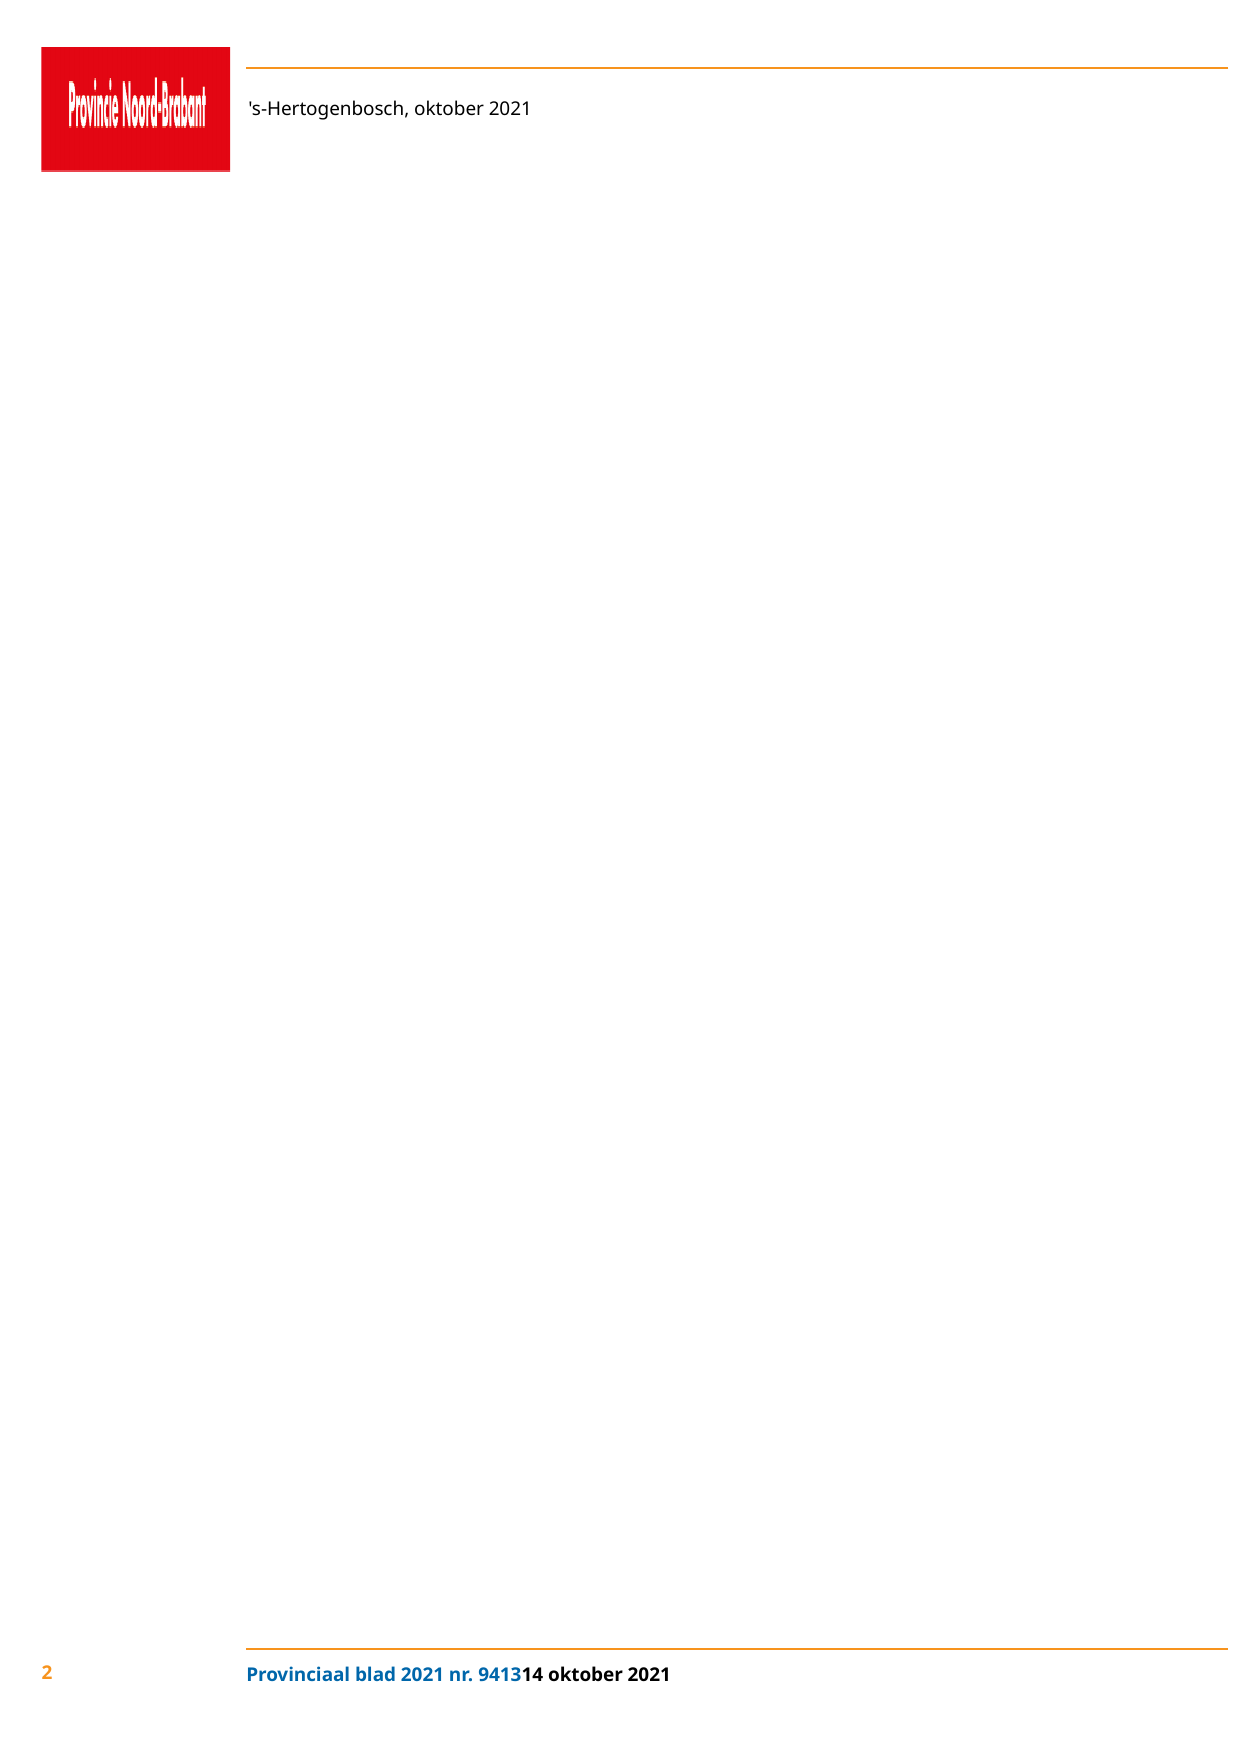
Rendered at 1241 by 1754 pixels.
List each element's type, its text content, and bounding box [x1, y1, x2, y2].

picture [41, 47, 231, 172]
text 's-Hertogenbosch, oktober 2021 [248, 95, 1152, 121]
